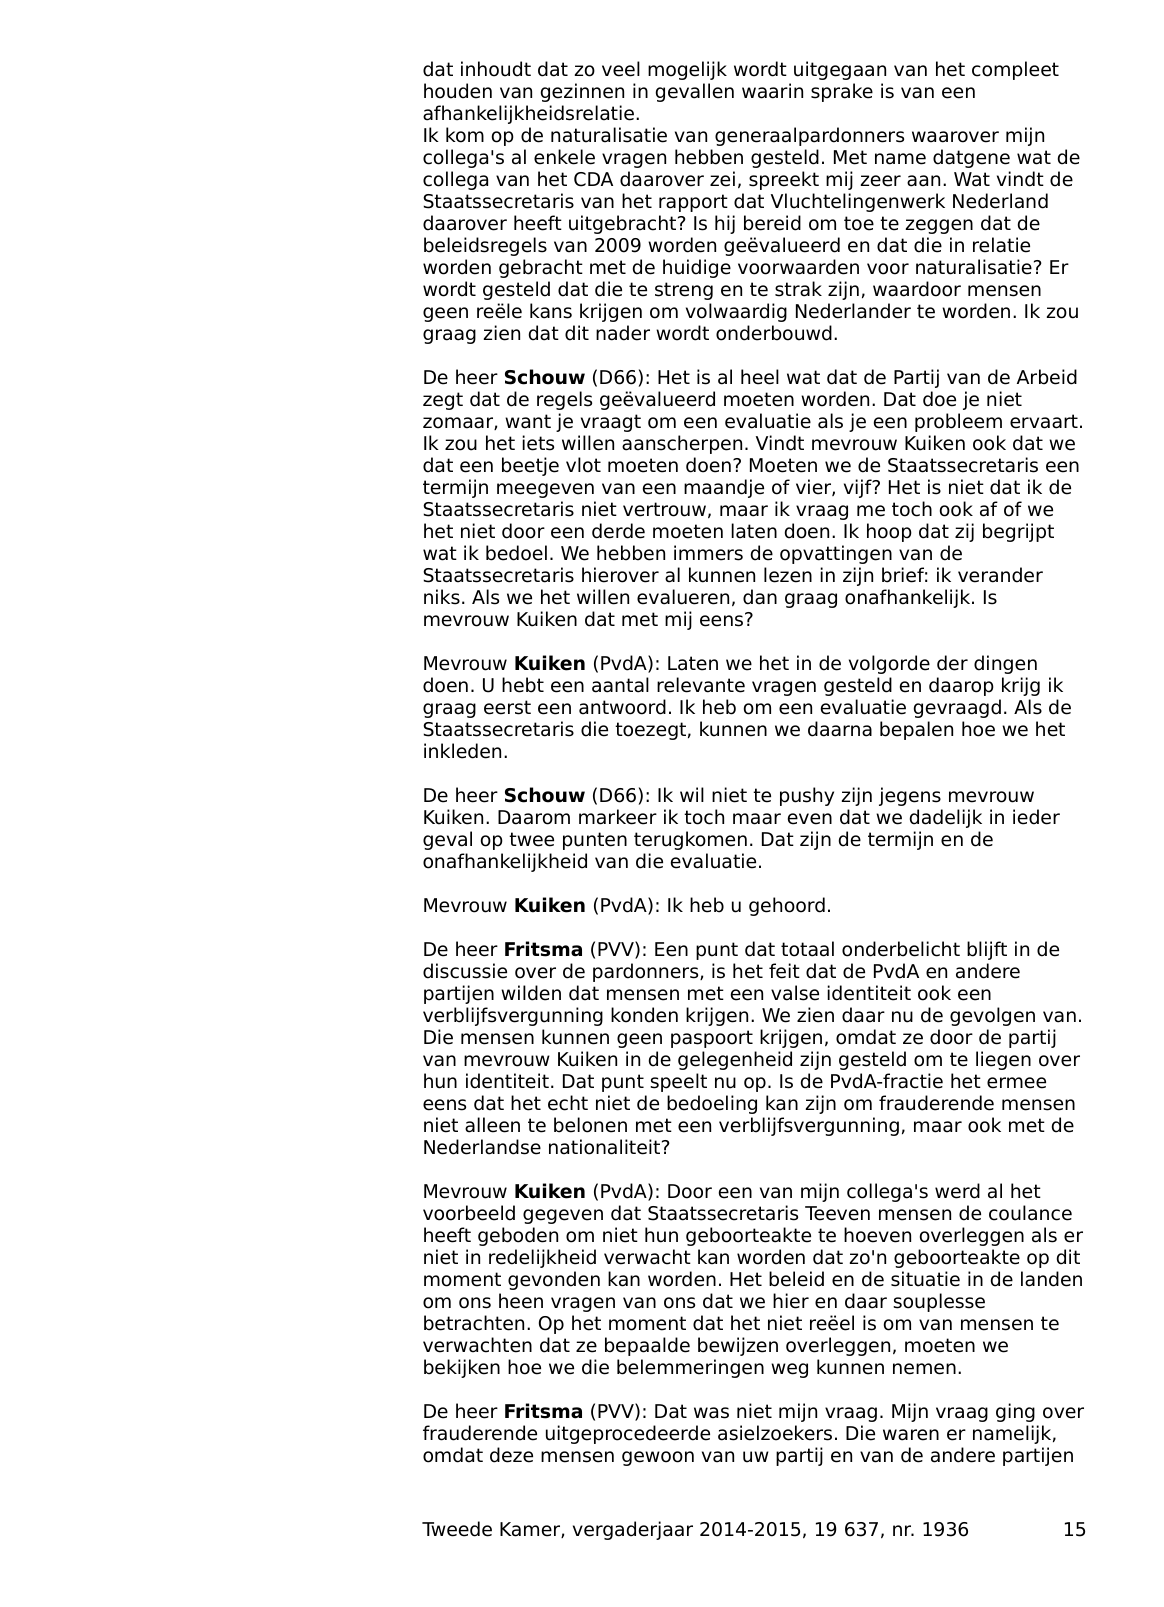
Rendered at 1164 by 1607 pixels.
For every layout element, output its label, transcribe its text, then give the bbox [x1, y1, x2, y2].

text Mevrouw Kuiken (PvdA): Ik heb u gehoord. [422, 895, 1087, 917]
text De heer Fritsma (PVV): Een punt dat totaal onderbelicht blijft in de discussie over de pardonners, is het feit dat de PvdA en andere partijen wilden dat mensen met een valse identiteit ook een verblijfsvergunning konden krijgen. We zien daar nu de gevolgen van. Die mensen kunnen geen paspoort krijgen, omdat ze door de partij van mevrouw Kuiken in de gelegenheid zijn gesteld om te liegen over hun identiteit. Dat punt speelt nu op. Is de PvdA-fractie het ermee eens dat het echt niet de bedoeling kan zijn om frauderende mensen niet alleen te belonen met een verblijfsvergunning, maar ook met de Nederlandse nationaliteit? [422, 939, 1087, 1159]
text De heer Schouw (D66): Het is al heel wat dat de Partij van de Arbeid zegt dat de regels geëvalueerd moeten worden. Dat doe je niet zomaar, want je vraagt om een evaluatie als je een probleem ervaart. Ik zou het iets willen aanscherpen. Vindt mevrouw Kuiken ook dat we dat een beetje vlot moeten doen? Moeten we de Staatssecretaris een termijn meegeven van een maandje of vier, vijf? Het is niet dat ik de Staatssecretaris niet vertrouw, maar ik vraag me toch ook af of we het niet door een derde moeten laten doen. Ik hoop dat zij begrijpt wat ik bedoel. We hebben immers de opvattingen van de Staatssecretaris hierover al kunnen lezen in zijn brief: ik verander niks. Als we het willen evalueren, dan graag onafhankelijk. Is mevrouw Kuiken dat met mij eens? [422, 367, 1087, 631]
text Mevrouw Kuiken (PvdA): Laten we het in de volgorde der dingen doen. U hebt een aantal relevante vragen gesteld en daarop krijg ik graag eerst een antwoord. Ik heb om een evaluatie gevraagd. Als de Staatssecretaris die toezegt, kunnen we daarna bepalen hoe we het inkleden. [422, 653, 1087, 763]
text Mevrouw Kuiken (PvdA): Door een van mijn collega's werd al het voorbeeld gegeven dat Staatssecretaris Teeven mensen de coulance heeft geboden om niet hun geboorteakte te hoeven overleggen als er niet in redelijkheid verwacht kan worden dat zo'n geboorteakte op dit moment gevonden kan worden. Het beleid en de situatie in de landen om ons heen vragen van ons dat we hier en daar souplesse betrachten. Op het moment dat het niet reëel is om van mensen te verwachten dat ze bepaalde bewijzen overleggen, moeten we bekijken hoe we die belemmeringen weg kunnen nemen. [422, 1181, 1087, 1379]
text De heer Fritsma (PVV): Dat was niet mijn vraag. Mijn vraag ging over frauderende uitgeprocedeerde asielzoekers. Die waren er namelijk, omdat deze mensen gewoon van uw partij en van de andere partijen [422, 1401, 1087, 1467]
text Ik kom op de naturalisatie van generaalpardonners waarover mijn collega's al enkele vragen hebben gesteld. Met name datgene wat de collega van het CDA daarover zei, spreekt mij zeer aan. Wat vindt de Staatssecretaris van het rapport dat Vluchtelingenwerk Nederland daarover heeft uitgebracht? Is hij bereid om toe te zeggen dat de beleidsregels van 2009 worden geëvalueerd en dat die in relatie worden gebracht met de huidige voorwaarden voor naturalisatie? Er wordt gesteld dat die te streng en te strak zijn, waardoor mensen geen reële kans krijgen om volwaardig Nederlander te worden. Ik zou graag zien dat dit nader wordt onderbouwd. [422, 125, 1087, 345]
text De heer Schouw (D66): Ik wil niet te pushy zijn jegens mevrouw Kuiken. Daarom markeer ik toch maar even dat we dadelijk in ieder geval op twee punten terugkomen. Dat zijn de termijn en de onafhankelijkheid van die evaluatie. [422, 785, 1087, 873]
text dat inhoudt dat zo veel mogelijk wordt uitgegaan van het compleet houden van gezinnen in gevallen waarin sprake is van een afhankelijkheidsrelatie. [422, 59, 1087, 125]
